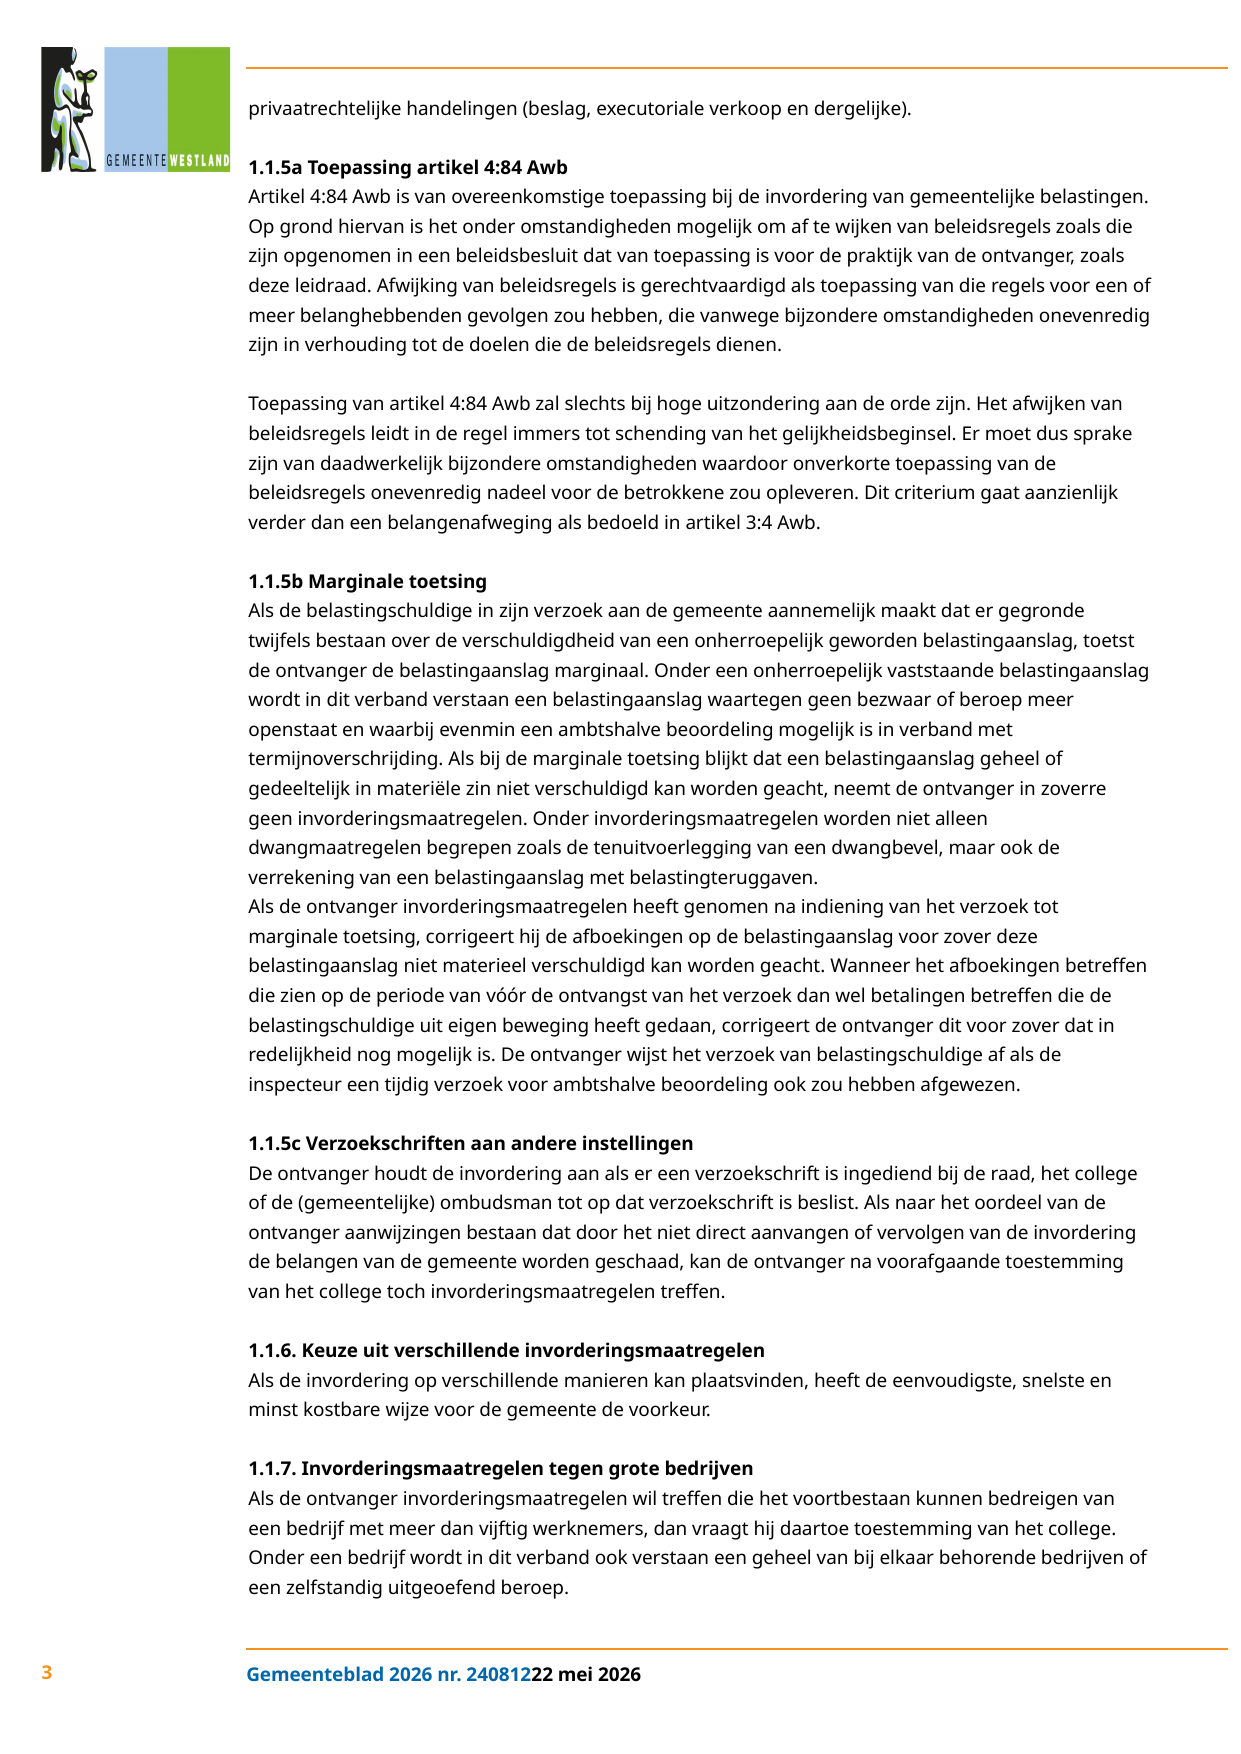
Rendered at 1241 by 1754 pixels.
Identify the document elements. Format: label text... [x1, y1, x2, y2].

text De ontvanger houdt de invordering aan als er een verzoekschrift is ingediend bij de raad, het college of de (gemeentelijke) ombudsman tot op dat verzoekschrift is beslist. Als naar het oordeel van de ontvanger aanwijzingen bestaan dat door het niet direct aanvangen of vervolgen van de invordering de belangen van de gemeente worden geschaad, kan de ontvanger na voorafgaande toestemming van het college toch invorderingsmaatregelen treffen. [248, 1160, 1152, 1304]
picture [41, 47, 231, 172]
text Als de invordering op verschillende manieren kan plaatsvinden, heeft de eenvoudigste, snelste en minst kostbare wijze voor de gemeente de voorkeur. [248, 1367, 1152, 1422]
text Als de ontvanger invorderingsmaatregelen wil treffen die het voortbestaan kunnen bedreigen van een bedrijf met meer dan vijftig werknemers, dan vraagt hij daartoe toestemming van het college. Onder een bedrijf wordt in dit verband ook verstaan een geheel van bij elkaar behorende bedrijven of een zelfstandig uitgeoefend beroep. [248, 1485, 1152, 1600]
text Als de ontvanger invorderingsmaatregelen heeft genomen na indiening van het verzoek tot marginale toetsing, corrigeert hij de afboekingen op de belastingaanslag voor zover deze belastingaanslag niet materieel verschuldigd kan worden geacht. Wanneer het afboekingen betreffen die zien op de periode van vóór de ontvangst van het verzoek dan wel betalingen betreffen die de belastingschuldige uit eigen beweging heeft gedaan, corrigeert de ontvanger dit voor zover dat in redelijkheid nog mogelijk is. De ontvanger wijst het verzoek van belastingschuldige af als de inspecteur een tijdig verzoek voor ambtshalve beoordeling ook zou hebben afgewezen. [248, 893, 1152, 1097]
text Toepassing van artikel 4:84 Awb zal slechts bij hoge uitzondering aan de orde zijn. Het afwijken van beleidsregels leidt in de regel immers tot schending van het gelijkheidsbeginsel. Er moet dus sprake zijn van daadwerkelijk bijzondere omstandigheden waardoor onverkorte toepassing van de beleidsregels onevenredig nadeel voor de betrokkene zou opleveren. Dit criterium gaat aanzienlijk verder dan een belangenafweging als bedoeld in artikel 3:4 Awb. [248, 391, 1152, 535]
text privaatrechtelijke handelingen (beslag, executoriale verkoop en dergelijke). [248, 95, 1152, 121]
text 1.1.5b Marginale toetsing [248, 568, 1152, 594]
text Artikel 4:84 Awb is van overeenkomstige toepassing bij de invordering van gemeentelijke belastingen. Op grond hiervan is het onder omstandigheden mogelijk om af te wijken van beleidsregels zoals die zijn opgenomen in een beleidsbesluit dat van toepassing is voor de praktijk van de ontvanger, zoals deze leidraad. Afwijking van beleidsregels is gerechtvaardigd als toepassing van die regels voor een of meer belanghebbenden gevolgen zou hebben, die vanwege bijzondere omstandigheden onevenredig zijn in verhouding tot de doelen die de beleidsregels dienen. [248, 183, 1152, 357]
text 1.1.5c Verzoekschriften aan andere instellingen [248, 1130, 1152, 1156]
text Als de belastingschuldige in zijn verzoek aan de gemeente aannemelijk maakt dat er gegronde twijfels bestaan over de verschuldigdheid van een onherroepelijk geworden belastingaanslag, toetst de ontvanger de belastingaanslag marginaal. Onder een onherroepelijk vaststaande belastingaanslag wordt in dit verband verstaan een belastingaanslag waartegen geen bezwaar of beroep meer openstaat en waarbij evenmin een ambtshalve beoordeling mogelijk is in verband met termijnoverschrijding. Als bij de marginale toetsing blijkt dat een belastingaanslag geheel of gedeeltelijk in materiële zin niet verschuldigd kan worden geacht, neemt de ontvanger in zoverre geen invorderingsmaatregelen. Onder invorderingsmaatregelen worden niet alleen dwangmaatregelen begrepen zoals de tenuitvoerlegging van een dwangbevel, maar ook de verrekening van een belastingaanslag met belastingteruggaven. [248, 598, 1152, 890]
text 1.1.6. Keuze uit verschillende invorderingsmaatregelen [248, 1337, 1152, 1363]
text 1.1.5a Toepassing artikel 4:84 Awb [248, 154, 1152, 180]
text 1.1.7. Invorderingsmaatregelen tegen grote bedrijven [248, 1456, 1152, 1481]
